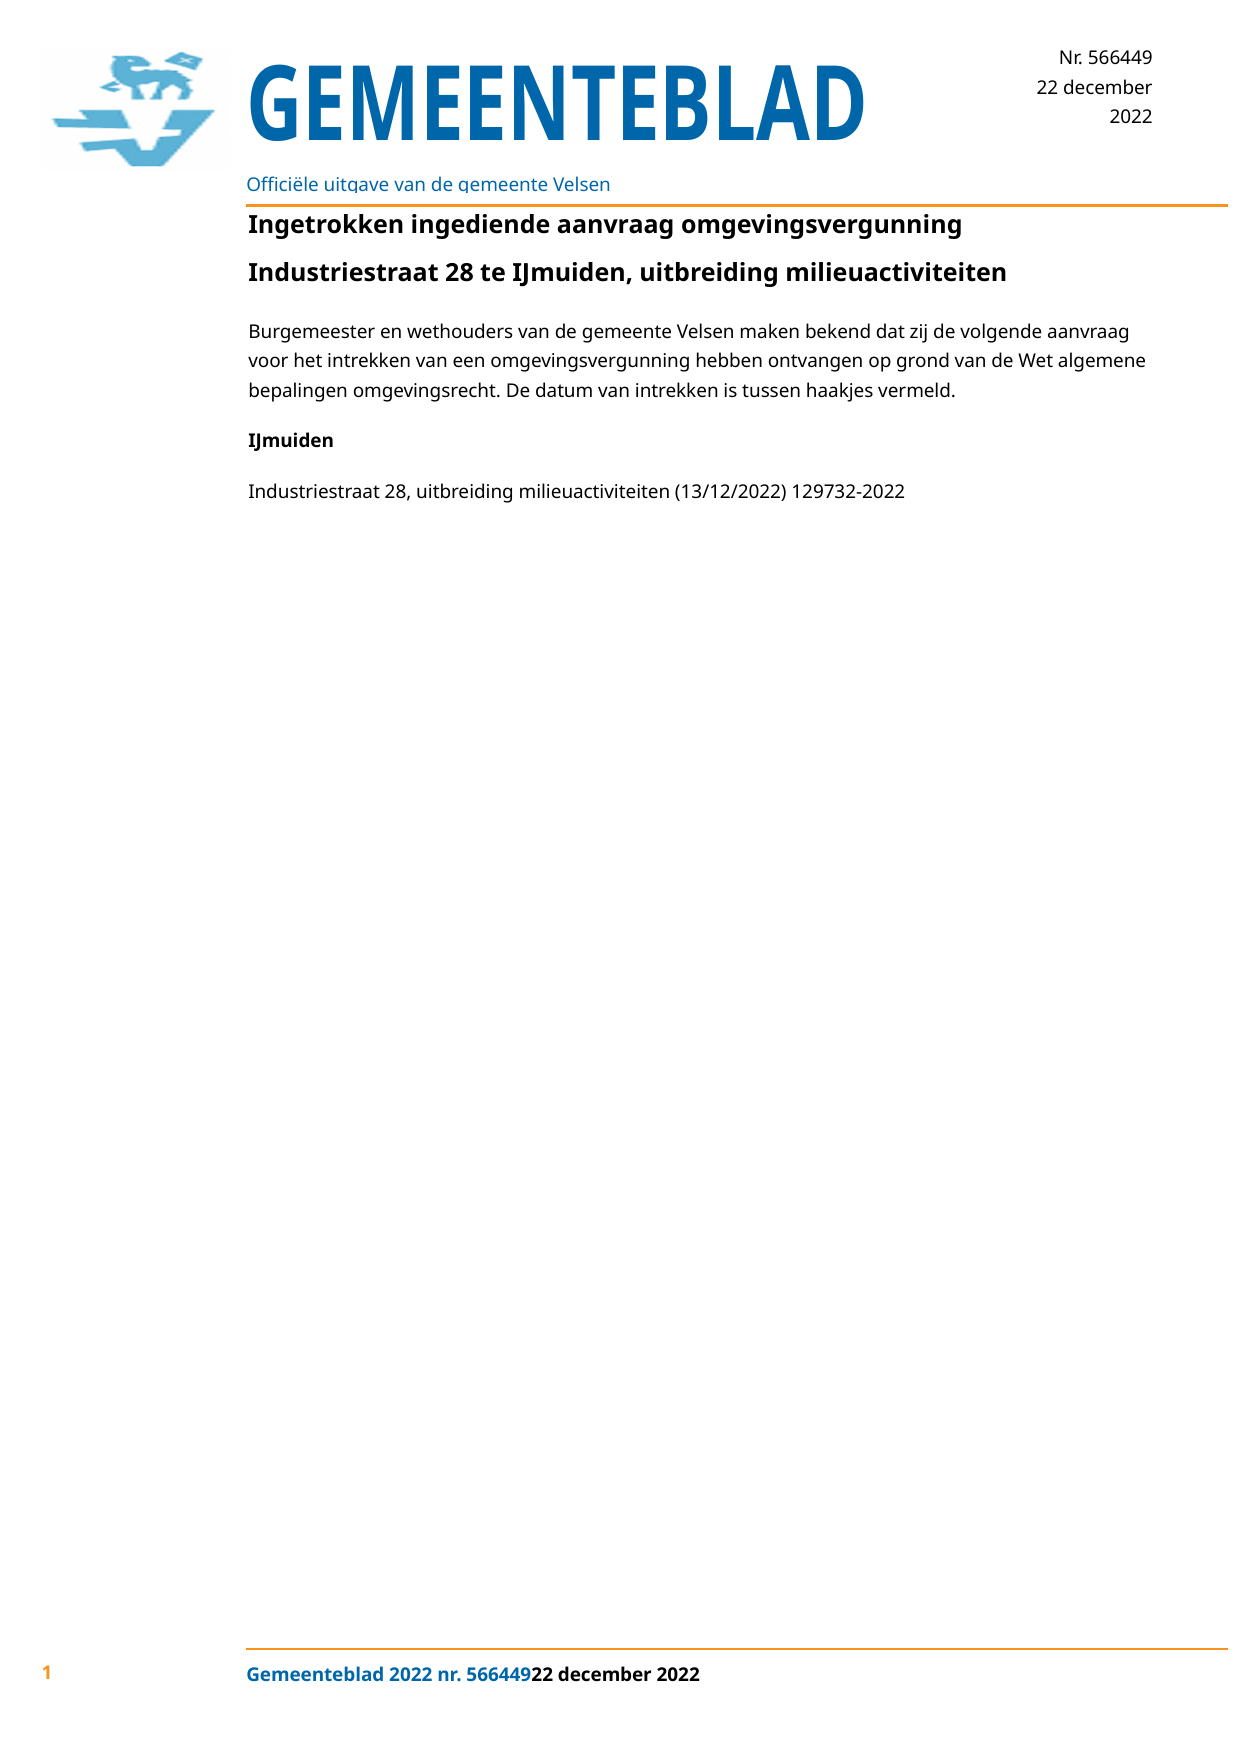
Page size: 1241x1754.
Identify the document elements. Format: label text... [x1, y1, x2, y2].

text Burgemeester en wethouders van de gemeente Velsen maken bekend dat zij de volgende aanvraag voor het intrekken van een omgevingsvergunning hebben ontvangen op grond van de Wet algemene bepalingen omgevingsrecht. De datum van intrekken is tussen haakjes vermeld. [248, 318, 1152, 403]
text IJmuiden [248, 427, 1152, 453]
text Industriestraat 28, uitbreiding milieuactiviteiten (13/12/2022) 129732-2022 [248, 478, 1152, 504]
text Ingetrokken ingediende aanvraag omgevingsvergunning Industriestraat 28 te IJmuiden, uitbreiding milieuactiviteiten [248, 207, 1152, 288]
picture [41, 47, 231, 172]
